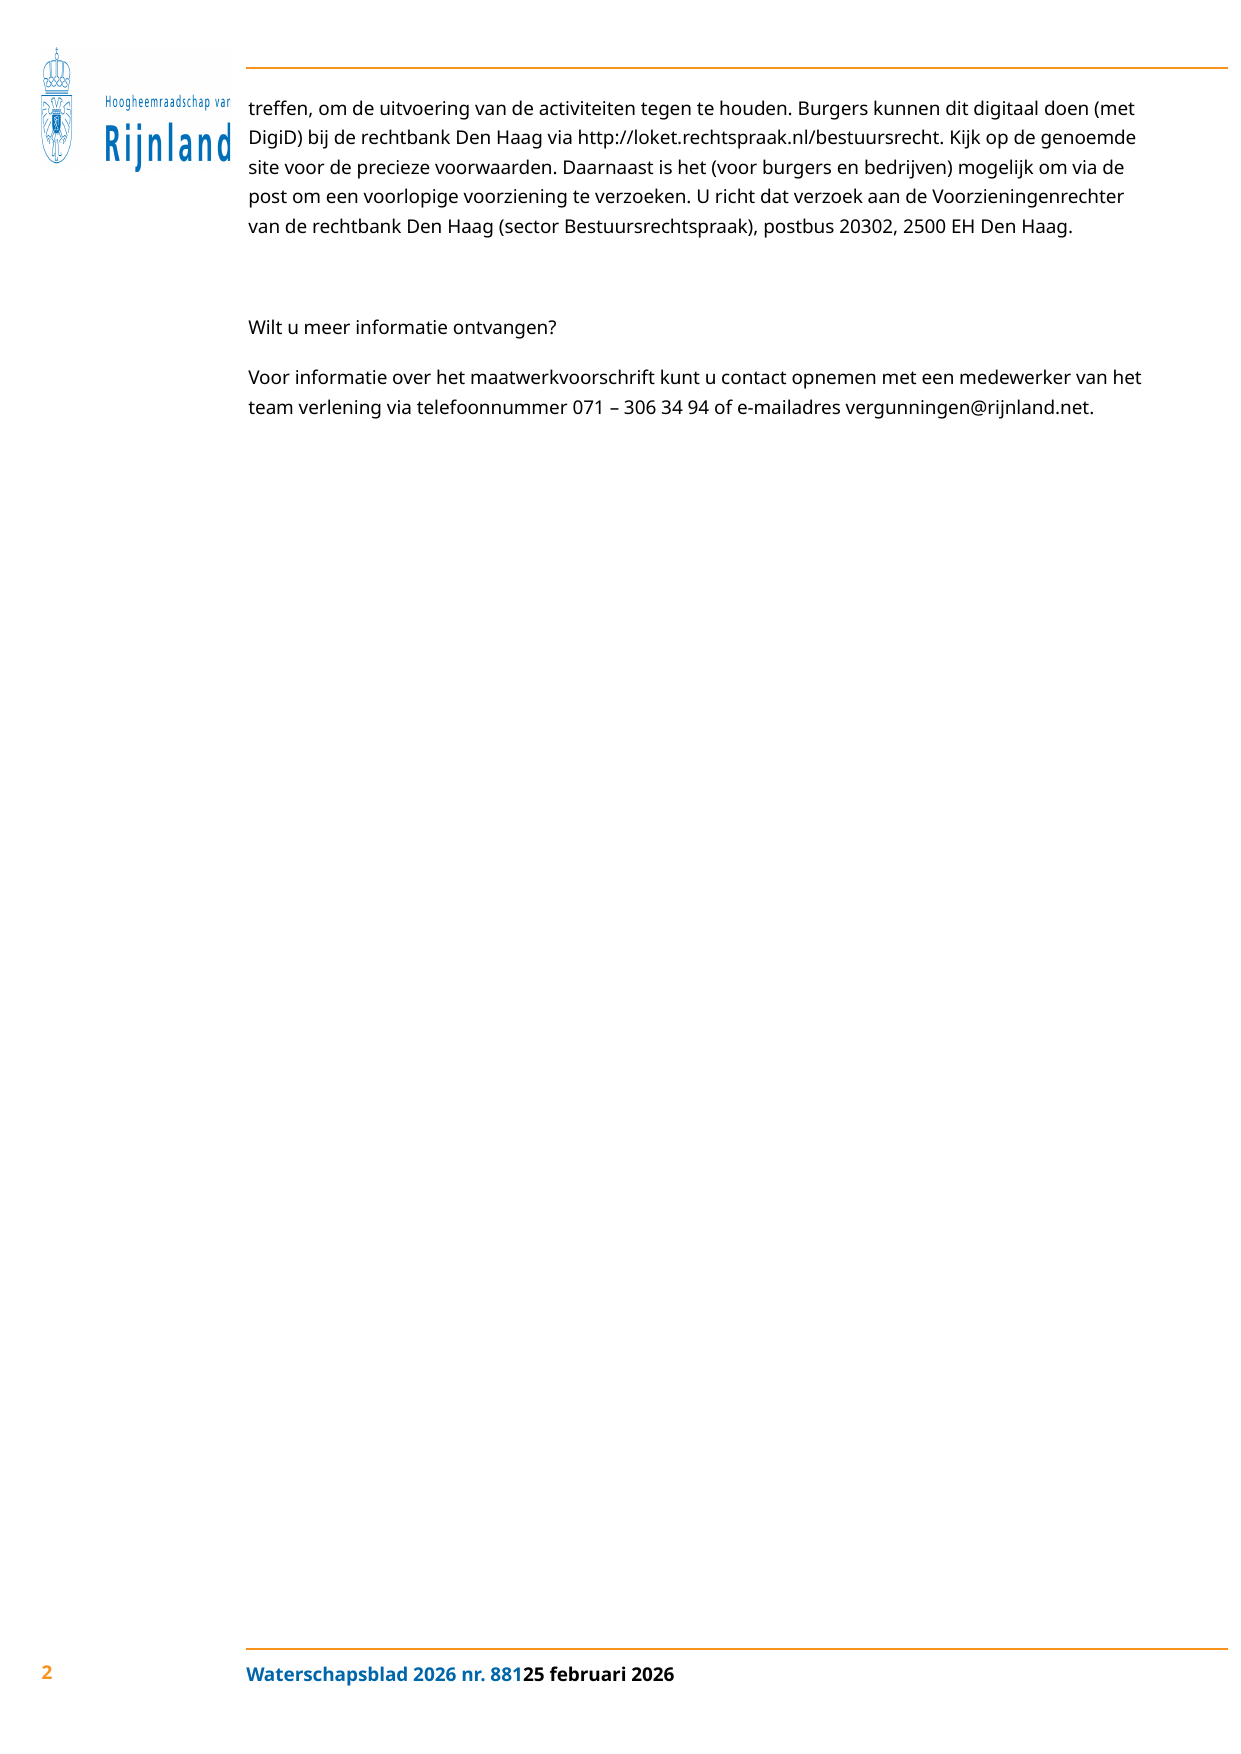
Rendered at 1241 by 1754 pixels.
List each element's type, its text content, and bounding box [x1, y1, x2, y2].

text Wilt u meer informatie ontvangen? [248, 314, 1152, 340]
picture [41, 47, 231, 172]
text treffen, om de uitvoering van de activiteiten tegen te houden. Burgers kunnen dit digitaal doen (met DigiD) bij de rechtbank Den Haag via http://loket.rechtspraak.nl/bestuursrecht. Kijk op de genoemde site voor de precieze voorwaarden. Daarnaast is het (voor burgers en bedrijven) mogelijk om via de post om een voorlopige voorziening te verzoeken. U richt dat verzoek aan de Voorzieningenrechter van de rechtbank Den Haag (sector Bestuursrechtspraak), postbus 20302, 2500 EH Den Haag. [248, 95, 1152, 239]
text Voor informatie over het maatwerkvoorschrift kunt u contact opnemen met een medewerker van het team verlening via telefoonnummer 071 – 306 34 94 of e-mailadres vergunningen@rijnland.net. [248, 364, 1152, 420]
